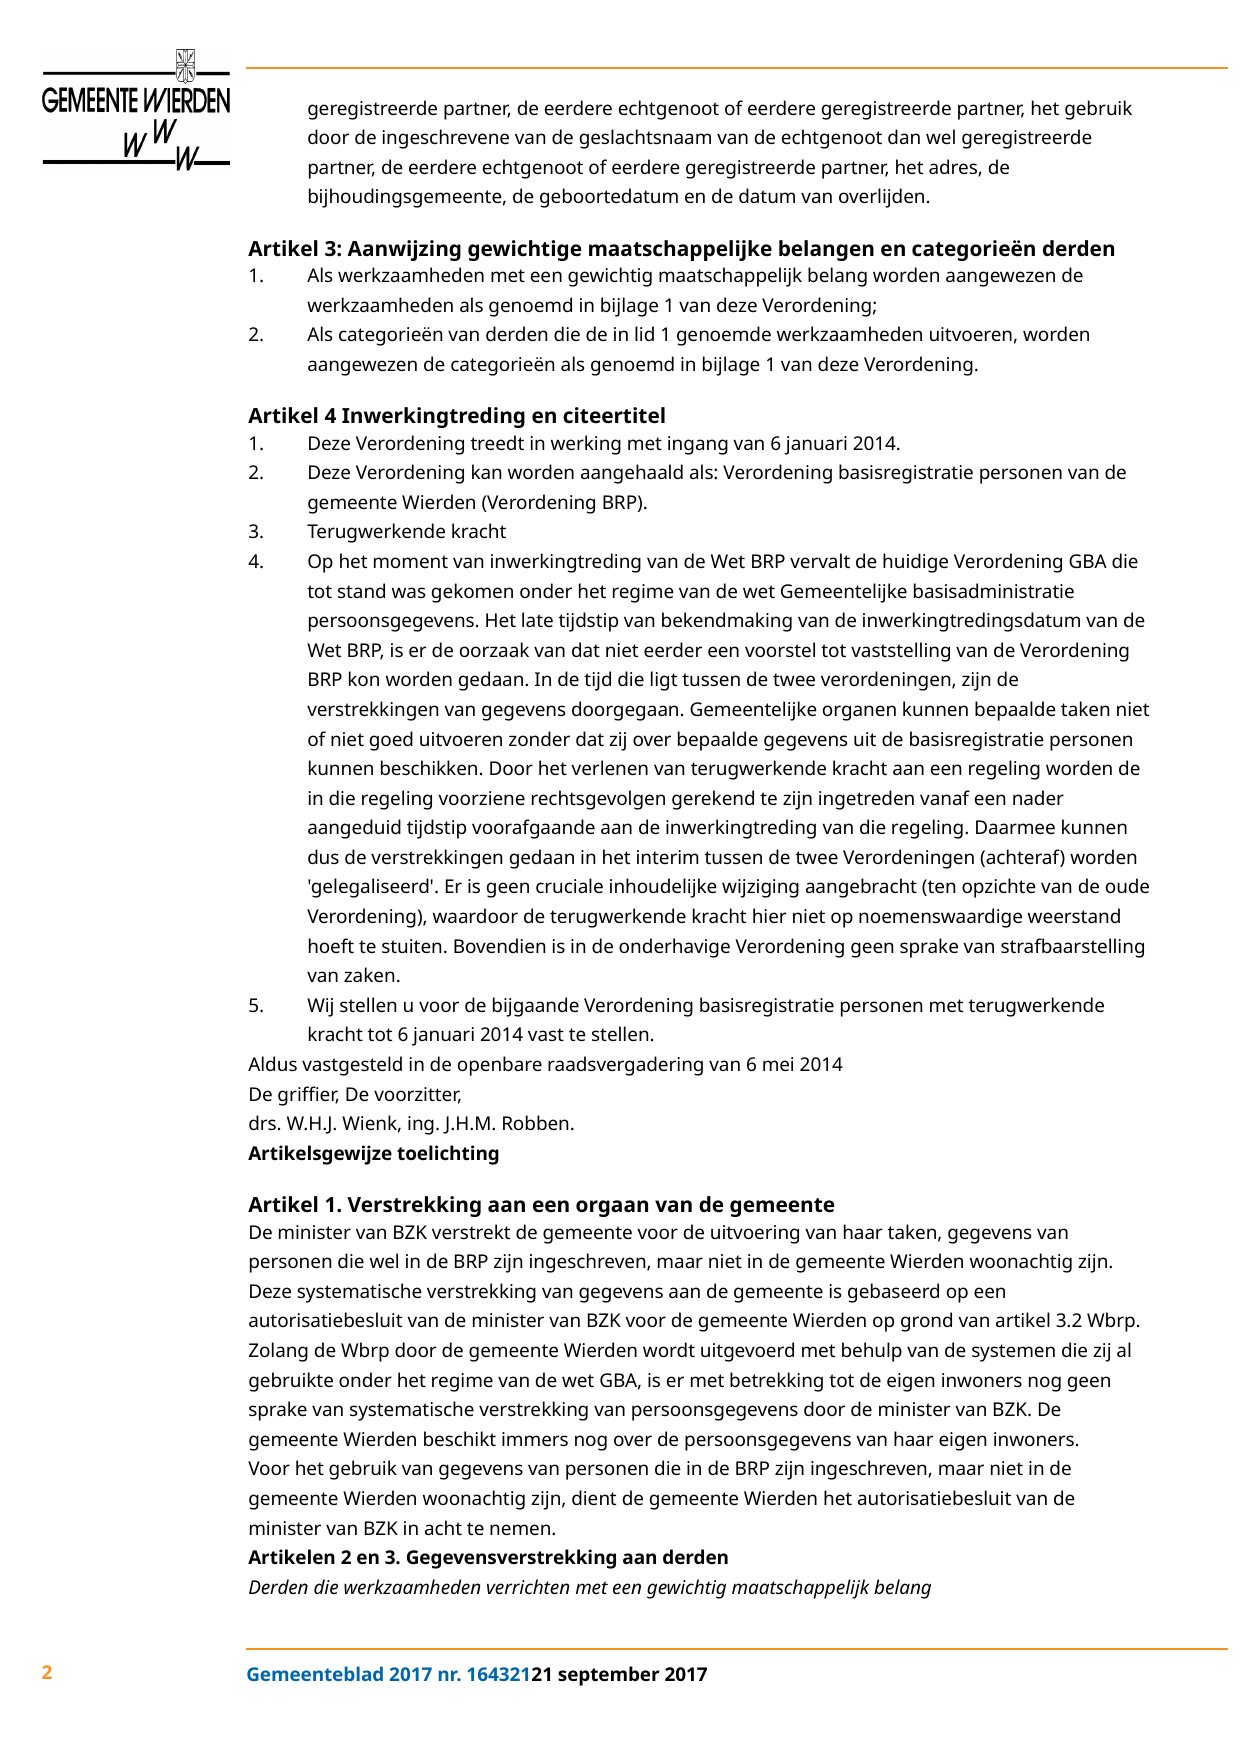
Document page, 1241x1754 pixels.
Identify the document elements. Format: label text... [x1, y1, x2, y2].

list Deze Verordening treedt in werking met ingang van 6 januari 2014. [248, 430, 1152, 456]
list geregistreerde partner, de eerdere echtgenoot of eerdere geregistreerde partner, het gebruik door de ingeschrevene van de geslachtsnaam van de echtgenoot dan wel geregistreerde partner, de eerdere echtgenoot of eerdere geregistreerde partner, het adres, de bijhoudingsgemeente, de geboortedatum en de datum van overlijden. [248, 95, 1152, 209]
list Als categorieën van derden die de in lid 1 genoemde werkzaamheden uitvoeren, worden aangewezen de categorieën als genoemd in bijlage 1 van deze Verordening. [248, 322, 1152, 377]
text Artikelen 2 en 3. Gegevensverstrekking aan derden [248, 1544, 1152, 1570]
list Als werkzaamheden met een gewichtig maatschappelijk belang worden aangewezen de werkzaamheden als genoemd in bijlage 1 van deze Verordening; [248, 262, 1152, 318]
list Op het moment van inwerkingtreding van de Wet BRP vervalt de huidige Verordening GBA die tot stand was gekomen onder het regime van de wet Gemeentelijke basisadministratie persoonsgegevens. Het late tijdstip van bekendmaking van de inwerkingtredingsdatum van de Wet BRP, is er de oorzaak van dat niet eerder een voorstel tot vaststelling van de Verordening BRP kon worden gedaan. In de tijd die ligt tussen de twee verordeningen, zijn de verstrekkingen van gegevens doorgegaan. Gemeentelijke organen kunnen bepaalde taken niet of niet goed uitvoeren zonder dat zij over bepaalde gegevens uit de basisregistratie personen kunnen beschikken. Door het verlenen van terugwerkende kracht aan een regeling worden de in die regeling voorziene rechtsgevolgen gerekend te zijn ingetreden vanaf een nader aangeduid tijdstip voorafgaande aan de inwerkingtreding van die regeling. Daarmee kunnen dus de verstrekkingen gedaan in het interim tussen de twee Verordeningen (achteraf) worden 'gelegaliseerd'. Er is geen cruciale inhoudelijke wijziging aangebracht (ten opzichte van de oude Verordening), waardoor de terugwerkende kracht hier niet op noemenswaardige weerstand hoeft te stuiten. Bovendien is in de onderhavige Verordening geen sprake van strafbaarstelling van zaken. [248, 548, 1152, 988]
text Derden die werkzaamheden verrichten met een gewichtig maatschappelijk belang [248, 1574, 1152, 1599]
text De griffier, De voorzitter, [248, 1081, 1152, 1107]
text Artikel 1. Verstrekking aan een orgaan van de gemeente [248, 1190, 1152, 1219]
text De minister van BZK verstrekt de gemeente voor de uitvoering van haar taken, gegevens van personen die wel in de BRP zijn ingeschreven, maar niet in de gemeente Wierden woonachtig zijn. Deze systematische verstrekking van gegevens aan de gemeente is gebaseerd op een autorisatiebesluit van de minister van BZK voor de gemeente Wierden op grond van artikel 3.2 Wbrp. [248, 1219, 1152, 1333]
list Deze Verordening kan worden aangehaald als: Verordening basisregistratie personen van de gemeente Wierden (Verordening BRP). [248, 459, 1152, 515]
text Artikelsgewijze toelichting [248, 1140, 1152, 1166]
text Aldus vastgesteld in de openbare raadsvergadering van 6 mei 2014 [248, 1051, 1152, 1077]
text Artikel 3: Aanwijzing gewichtige maatschappelijke belangen en categorieën derden [248, 234, 1152, 262]
list Wij stellen u voor de bijgaande Verordening basisregistratie personen met terugwerkende kracht tot 6 januari 2014 vast te stellen. [248, 992, 1152, 1047]
list Terugwerkende kracht [248, 519, 1152, 544]
picture [41, 47, 231, 172]
text drs. W.H.J. Wienk, ing. J.H.M. Robben. [248, 1110, 1152, 1136]
text Zolang de Wbrp door de gemeente Wierden wordt uitgevoerd met behulp van de systemen die zij al gebruikte onder het regime van de wet GBA, is er met betrekking tot de eigen inwoners nog geen sprake van systematische verstrekking van persoonsgegevens door de minister van BZK. De gemeente Wierden beschikt immers nog over de persoonsgegevens van haar eigen inwoners. [248, 1337, 1152, 1452]
text Voor het gebruik van gegevens van personen die in de BRP zijn ingeschreven, maar niet in de gemeente Wierden woonachtig zijn, dient de gemeente Wierden het autorisatiebesluit van de minister van BZK in acht te nemen. [248, 1456, 1152, 1540]
text Artikel 4 Inwerkingtreding en citeertitel [248, 402, 1152, 430]
